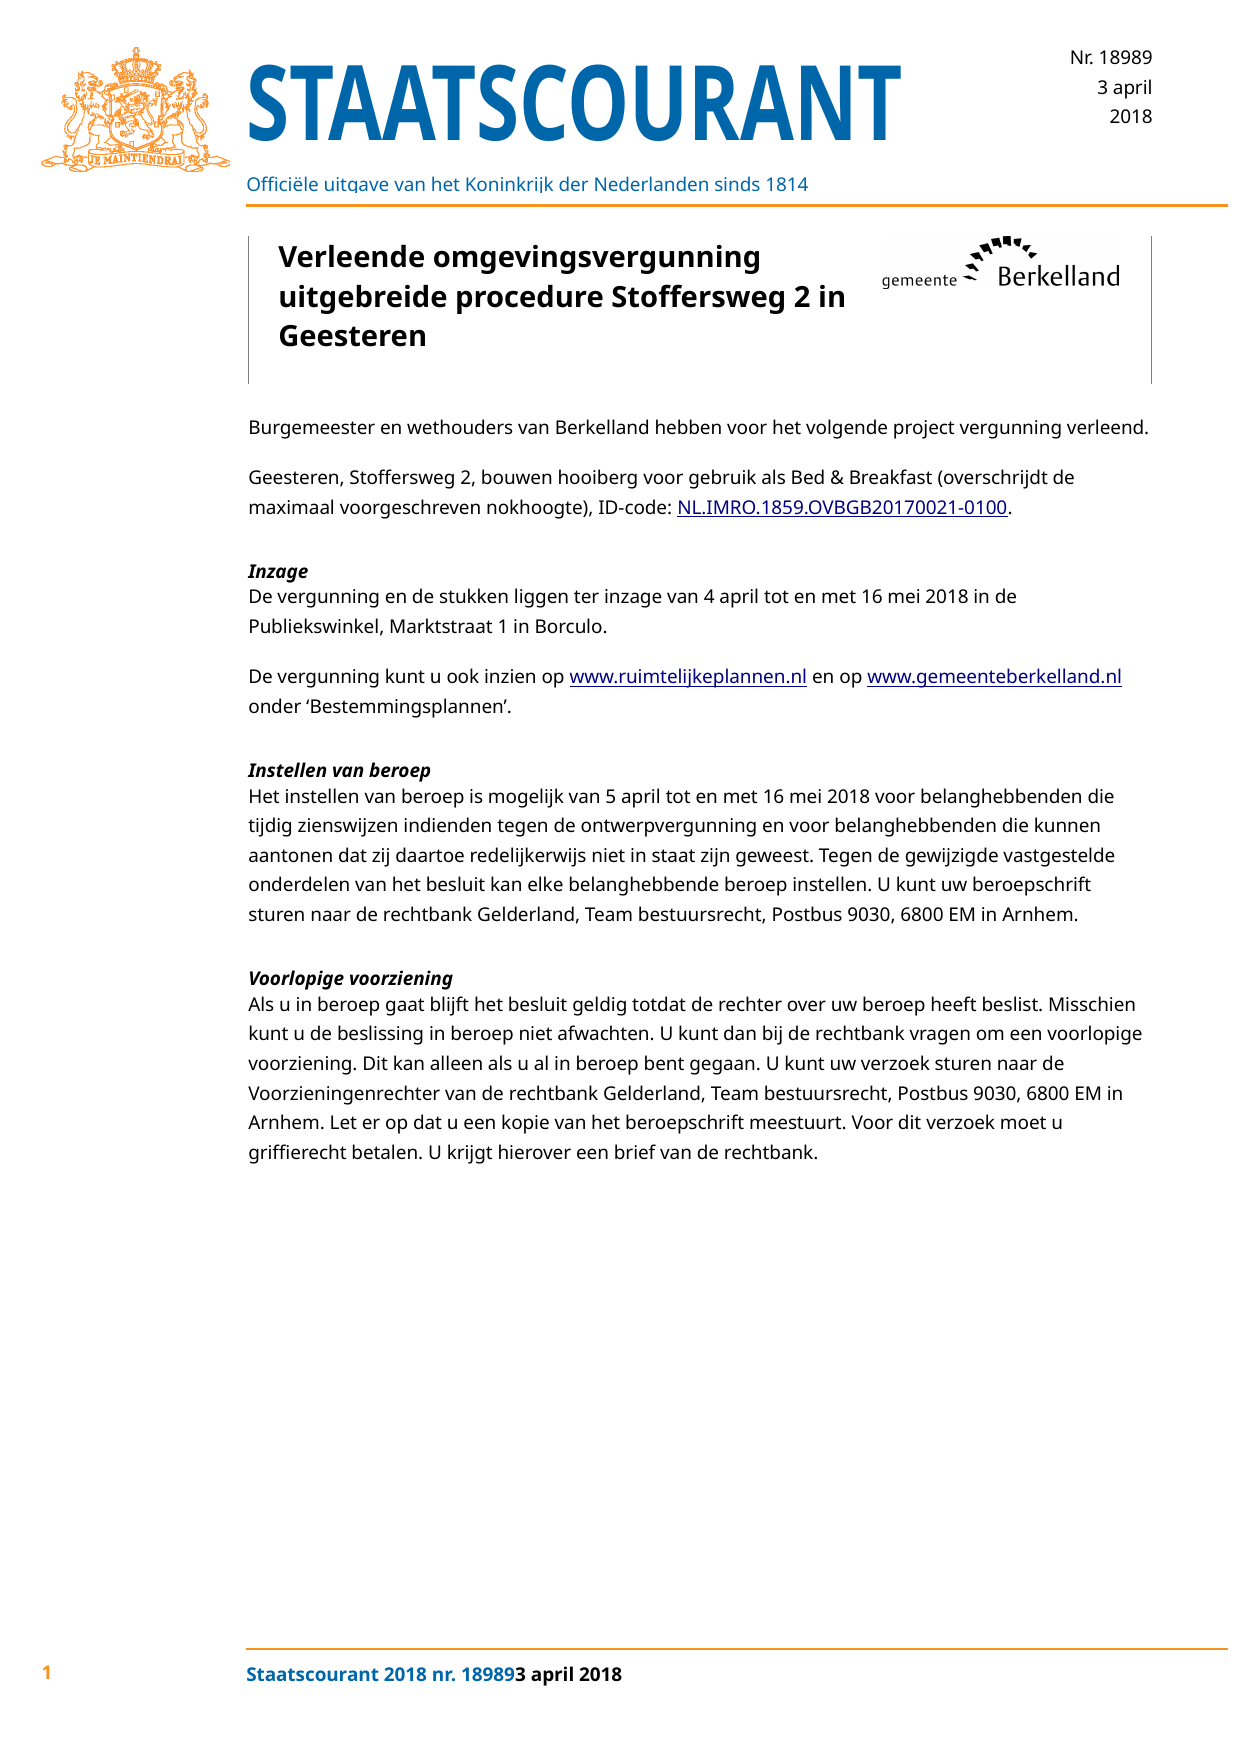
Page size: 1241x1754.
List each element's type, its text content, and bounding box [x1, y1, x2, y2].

text Burgemeester en wethouders van Berkelland hebben voor het volgende project vergunning verleend. [248, 414, 1152, 440]
picture [41, 47, 231, 172]
text Instellen van beroep [248, 757, 1152, 783]
text Voorlopige voorziening [248, 965, 1152, 991]
text De vergunning en de stukken liggen ter inzage van 4 april tot en met 16 mei 2018 in de Publiekswinkel, Marktstraat 1 in Borculo. [248, 584, 1152, 639]
text Als u in beroep gaat blijft het besluit geldig totdat de rechter over uw beroep heeft beslist. Misschien kunt u de beslissing in beroep niet afwachten. U kunt dan bij de rechtbank vragen om een voorlopige voorziening. Dit kan alleen als u al in beroep bent gegaan. U kunt uw verzoek sturen naar de Voorzieningenrechter van de rechtbank Gelderland, Team bestuursrecht, Postbus 9030, 6800 EM in Arnhem. Let er op dat u een kopie van het beroepschrift meestuurt. Voor dit verzoek moet u griffierecht betalen. U krijgt hierover een brief van de rechtbank. [248, 991, 1152, 1164]
text Inzage [248, 558, 1152, 584]
text De vergunning kunt u ook inzien op www.ruimtelijkeplannen.nl en op www.gemeenteberkelland.nl onder ‘Bestemmingsplannen’. [248, 664, 1152, 719]
text Het instellen van beroep is mogelijk van 5 april tot en met 16 mei 2018 voor belanghebbenden die tijdig zienswijzen indienden tegen de ontwerpvergunning en voor belanghebbenden die kunnen aantonen dat zij daartoe redelijkerwijs niet in staat zijn geweest. Tegen de gewijzigde vastgestelde onderdelen van het besluit kan elke belanghebbende beroep instellen. U kunt uw beroepschrift sturen naar de rechtbank Gelderland, Team bestuursrecht, Postbus 9030, 6800 EM in Arnhem. [248, 783, 1152, 927]
table_header Verleende omgevingsvergunning uitgebreide procedure Stoffersweg 2 in Geesteren [249, 236, 850, 384]
text Geesteren, Stoffersweg 2, bouwen hooiberg voor gebruik als Bed & Breakfast (overschrijdt de maximaal voorgeschreven nokhoogte), ID-code: NL.IMRO.1859.OVBGB20170021-0100. [248, 464, 1152, 520]
picture [882, 236, 1119, 289]
table_header [850, 236, 1151, 384]
